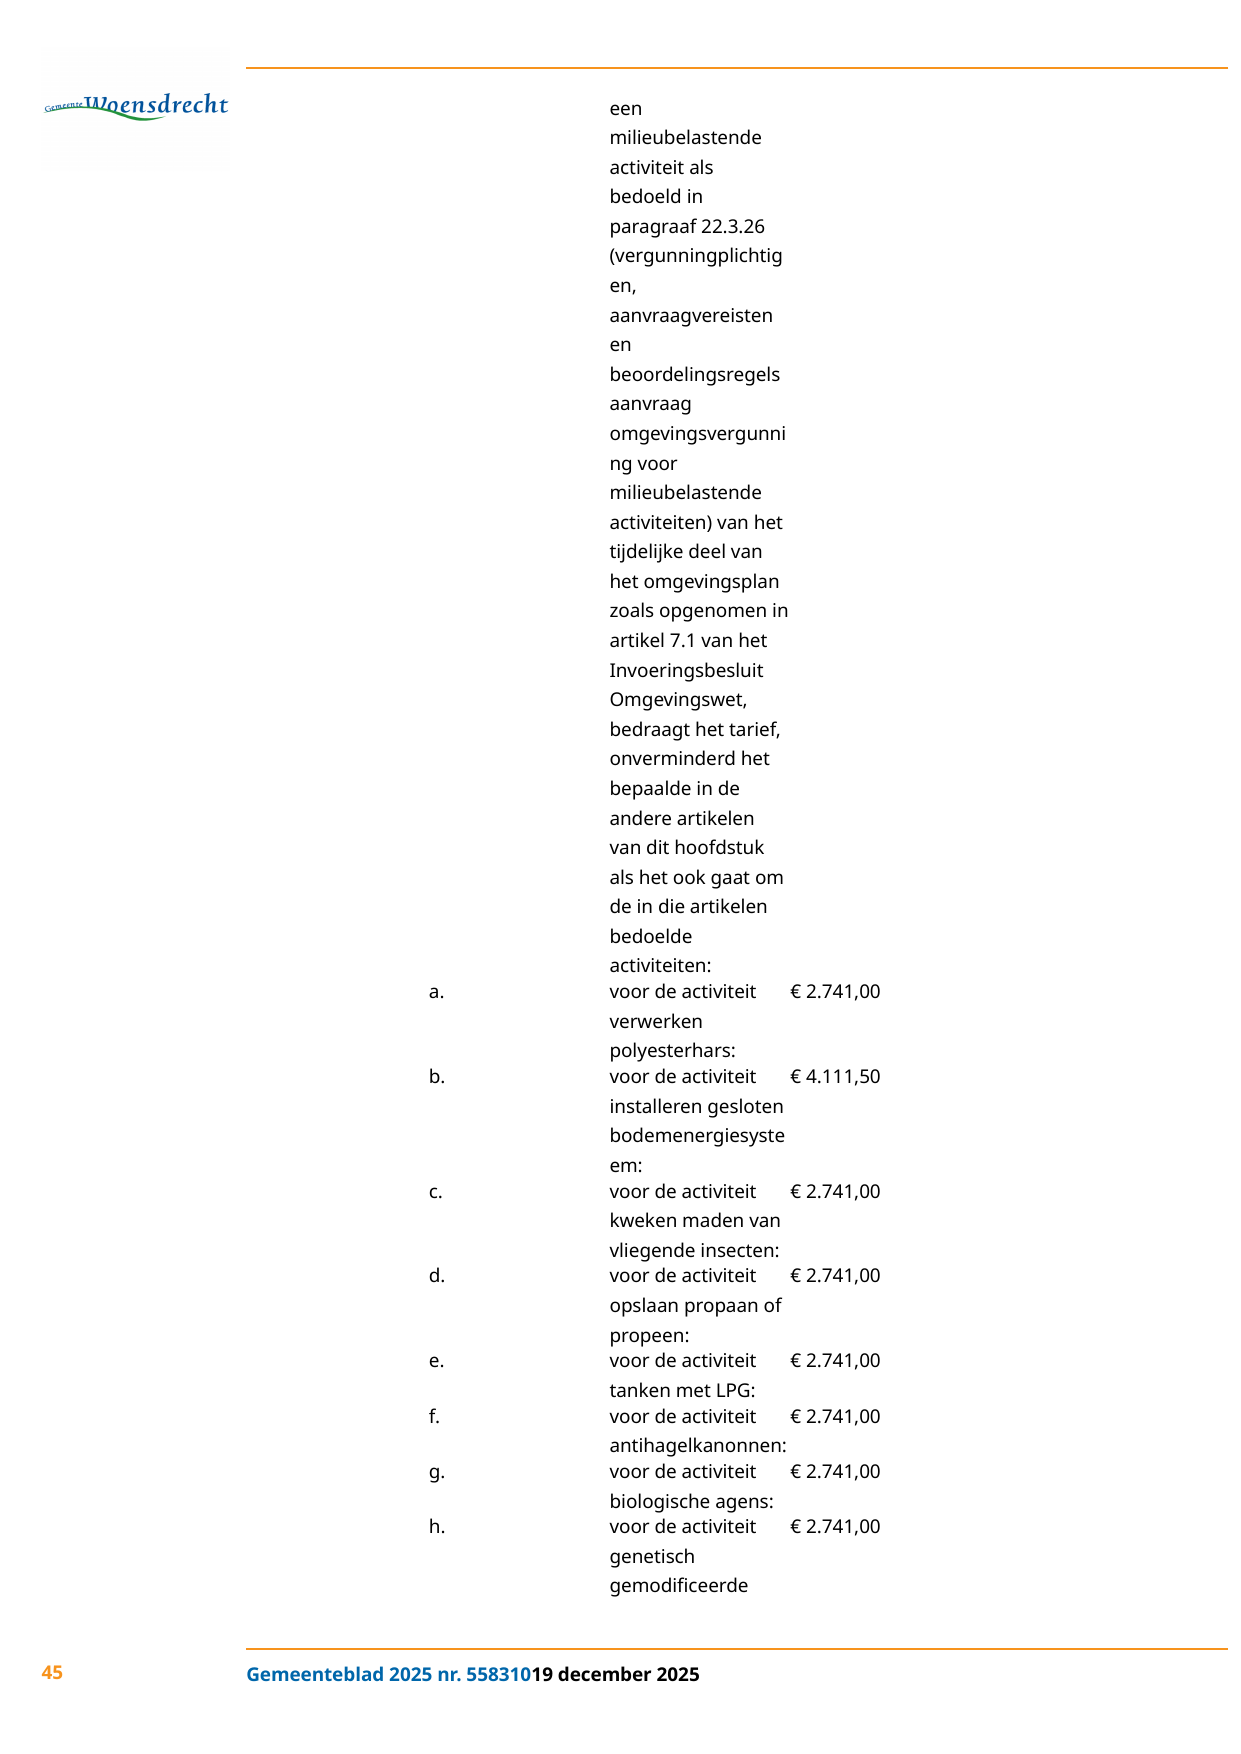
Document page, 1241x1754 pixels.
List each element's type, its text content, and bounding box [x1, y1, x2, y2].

table_cell b. [429, 1063, 609, 1178]
table_cell voor de activiteit genetisch gemodificeerde [609, 1514, 790, 1598]
table_cell voor de activiteit tanken met LPG: [609, 1348, 790, 1403]
table_cell [971, 1458, 1152, 1513]
table_cell [248, 1403, 429, 1458]
table_cell d. [429, 1263, 609, 1348]
table_cell € 2.741,00 [790, 1403, 971, 1458]
table_cell € 2.741,00 [790, 1458, 971, 1513]
table_cell [971, 1514, 1152, 1598]
table_cell c. [429, 1178, 609, 1263]
table_cell € 2.741,00 [790, 979, 971, 1063]
table_cell [248, 1063, 429, 1178]
table_cell f. [429, 1403, 609, 1458]
table_cell [429, 95, 609, 978]
table_cell [971, 1403, 1152, 1458]
table_cell [971, 95, 1152, 978]
table_cell [971, 1063, 1152, 1178]
table_cell voor de activiteit antihagelkanonnen: [609, 1403, 790, 1458]
table_cell [971, 979, 1152, 1063]
table_cell voor de activiteit opslaan propaan of propeen: [609, 1263, 790, 1348]
table_cell [248, 1514, 429, 1598]
table_cell voor de activiteit kweken maden van vliegende insecten: [609, 1178, 790, 1263]
table_cell [971, 1348, 1152, 1403]
table_cell € 4.111,50 [790, 1063, 971, 1178]
table_cell [248, 979, 429, 1063]
table_cell voor de activiteit installeren gesloten bodemenergiesysteem: [609, 1063, 790, 1178]
table_cell [971, 1263, 1152, 1348]
table_cell [248, 1458, 429, 1513]
table_cell [248, 1178, 429, 1263]
table_cell [971, 1178, 1152, 1263]
table_cell voor de activiteit verwerken polyesterhars: [609, 979, 790, 1063]
table_cell € 2.741,00 [790, 1263, 971, 1348]
table_cell h. [429, 1514, 609, 1598]
table_cell voor de activiteit biologische agens: [609, 1458, 790, 1513]
table_cell € 2.741,00 [790, 1348, 971, 1403]
table_cell e. [429, 1348, 609, 1403]
table_cell [248, 1348, 429, 1403]
table_cell een milieubelastende activiteit als bedoeld in paragraaf 22.3.26 (vergunningplichtigen, aanvraagvereisten en beoordelingsregels aanvraag omgevingsvergunning voor milieubelastende activiteiten) van het tijdelijke deel van het omgevingsplan zoals opgenomen in artikel 7.1 van het Invoeringsbesluit Omgevingswet, bedraagt het tarief, onverminderd het bepaalde in de andere artikelen van dit hoofdstuk als het ook gaat om de in die artikelen bedoelde activiteiten: [609, 95, 790, 978]
table_cell g. [429, 1458, 609, 1513]
table_cell € 2.741,00 [790, 1514, 971, 1598]
table_cell € 2.741,00 [790, 1178, 971, 1263]
picture [41, 47, 231, 172]
table_cell [248, 95, 429, 978]
table_cell [790, 95, 971, 978]
table_cell a. [429, 979, 609, 1063]
table_cell [248, 1263, 429, 1348]
